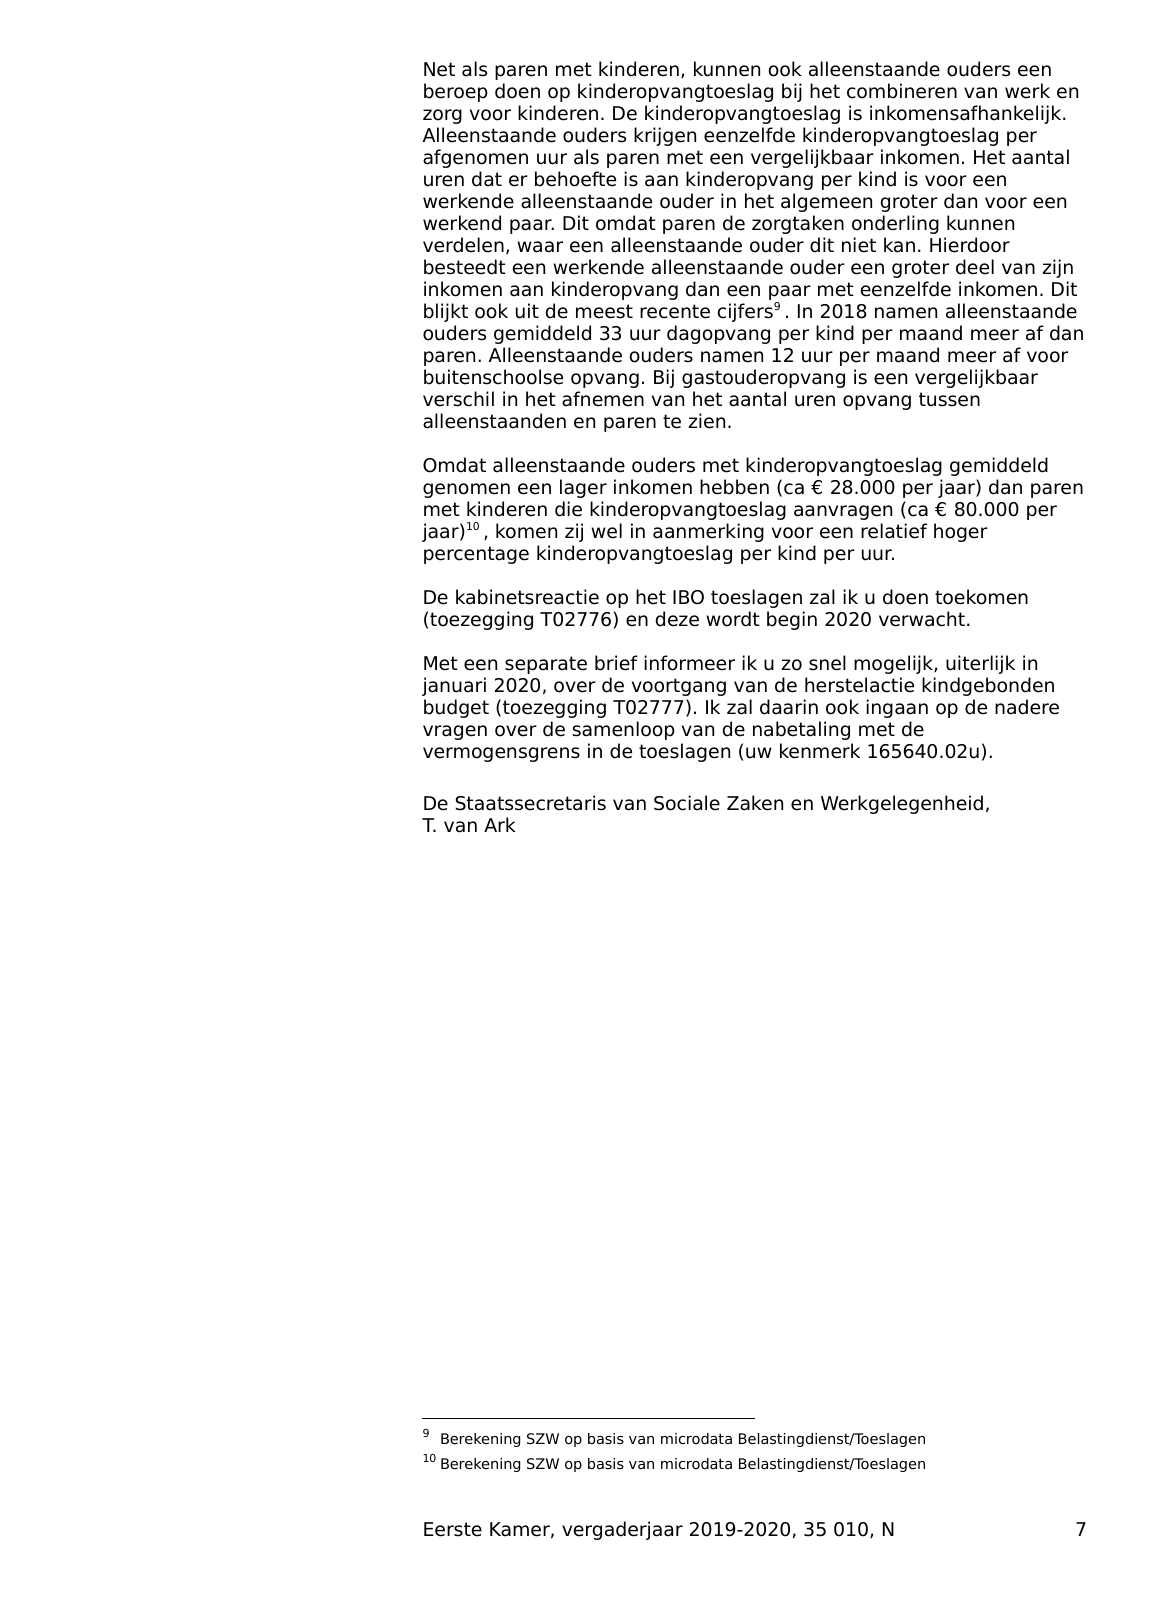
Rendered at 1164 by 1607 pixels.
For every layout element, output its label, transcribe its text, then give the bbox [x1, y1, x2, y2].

text De Staatssecretaris van Sociale Zaken en Werkgelegenheid, T. van Ark [422, 793, 1087, 837]
text Net als paren met kinderen, kunnen ook alleenstaande ouders een beroep doen op kinderopvangtoeslag bij het combineren van werk en zorg voor kinderen. De kinderopvangtoeslag is inkomensafhankelijk. Alleenstaande ouders krijgen eenzelfde kinderopvangtoeslag per afgenomen uur als paren met een vergelijkbaar inkomen. Het aantal uren dat er behoefte is aan kinderopvang per kind is voor een werkende alleenstaande ouder in het algemeen groter dan voor een werkend paar. Dit omdat paren de zorgtaken onderling kunnen verdelen, waar een alleenstaande ouder dit niet kan. Hierdoor besteedt een werkende alleenstaande ouder een groter deel van zijn inkomen aan kinderopvang dan een paar met eenzelfde inkomen. Dit blijkt ook uit de meest recente cijfers. In 2018 namen alleenstaande ouders gemiddeld 33 uur dagopvang per kind per maand meer af dan paren. Alleenstaande ouders namen 12 uur per maand meer af voor buitenschoolse opvang. Bij gastouderopvang is een vergelijkbaar verschil in het afnemen van het aantal uren opvang tussen alleenstaanden en paren te zien. [422, 59, 1087, 433]
text Berekening SZW op basis van microdata Belastingdienst/Toeslagen [422, 1452, 1087, 1474]
text Berekening SZW op basis van microdata Belastingdienst/Toeslagen [422, 1427, 1087, 1449]
text De kabinetsreactie op het IBO toeslagen zal ik u doen toekomen (toezegging T02776) en deze wordt begin 2020 verwacht. [422, 587, 1087, 631]
text Omdat alleenstaande ouders met kinderopvangtoeslag gemiddeld genomen een lager inkomen hebben (ca € 28.000 per jaar) dan paren met kinderen die kinderopvangtoeslag aanvragen (ca € 80.000 per jaar), komen zij wel in aanmerking voor een relatief hoger percentage kinderopvangtoeslag per kind per uur. [422, 455, 1087, 565]
text Met een separate brief informeer ik u zo snel mogelijk, uiterlijk in januari 2020, over de voortgang van de herstelactie kindgebonden budget (toezegging T02777). Ik zal daarin ook ingaan op de nadere vragen over de samenloop van de nabetaling met de vermogensgrens in de toeslagen (uw kenmerk 165640.02u). [422, 653, 1087, 763]
